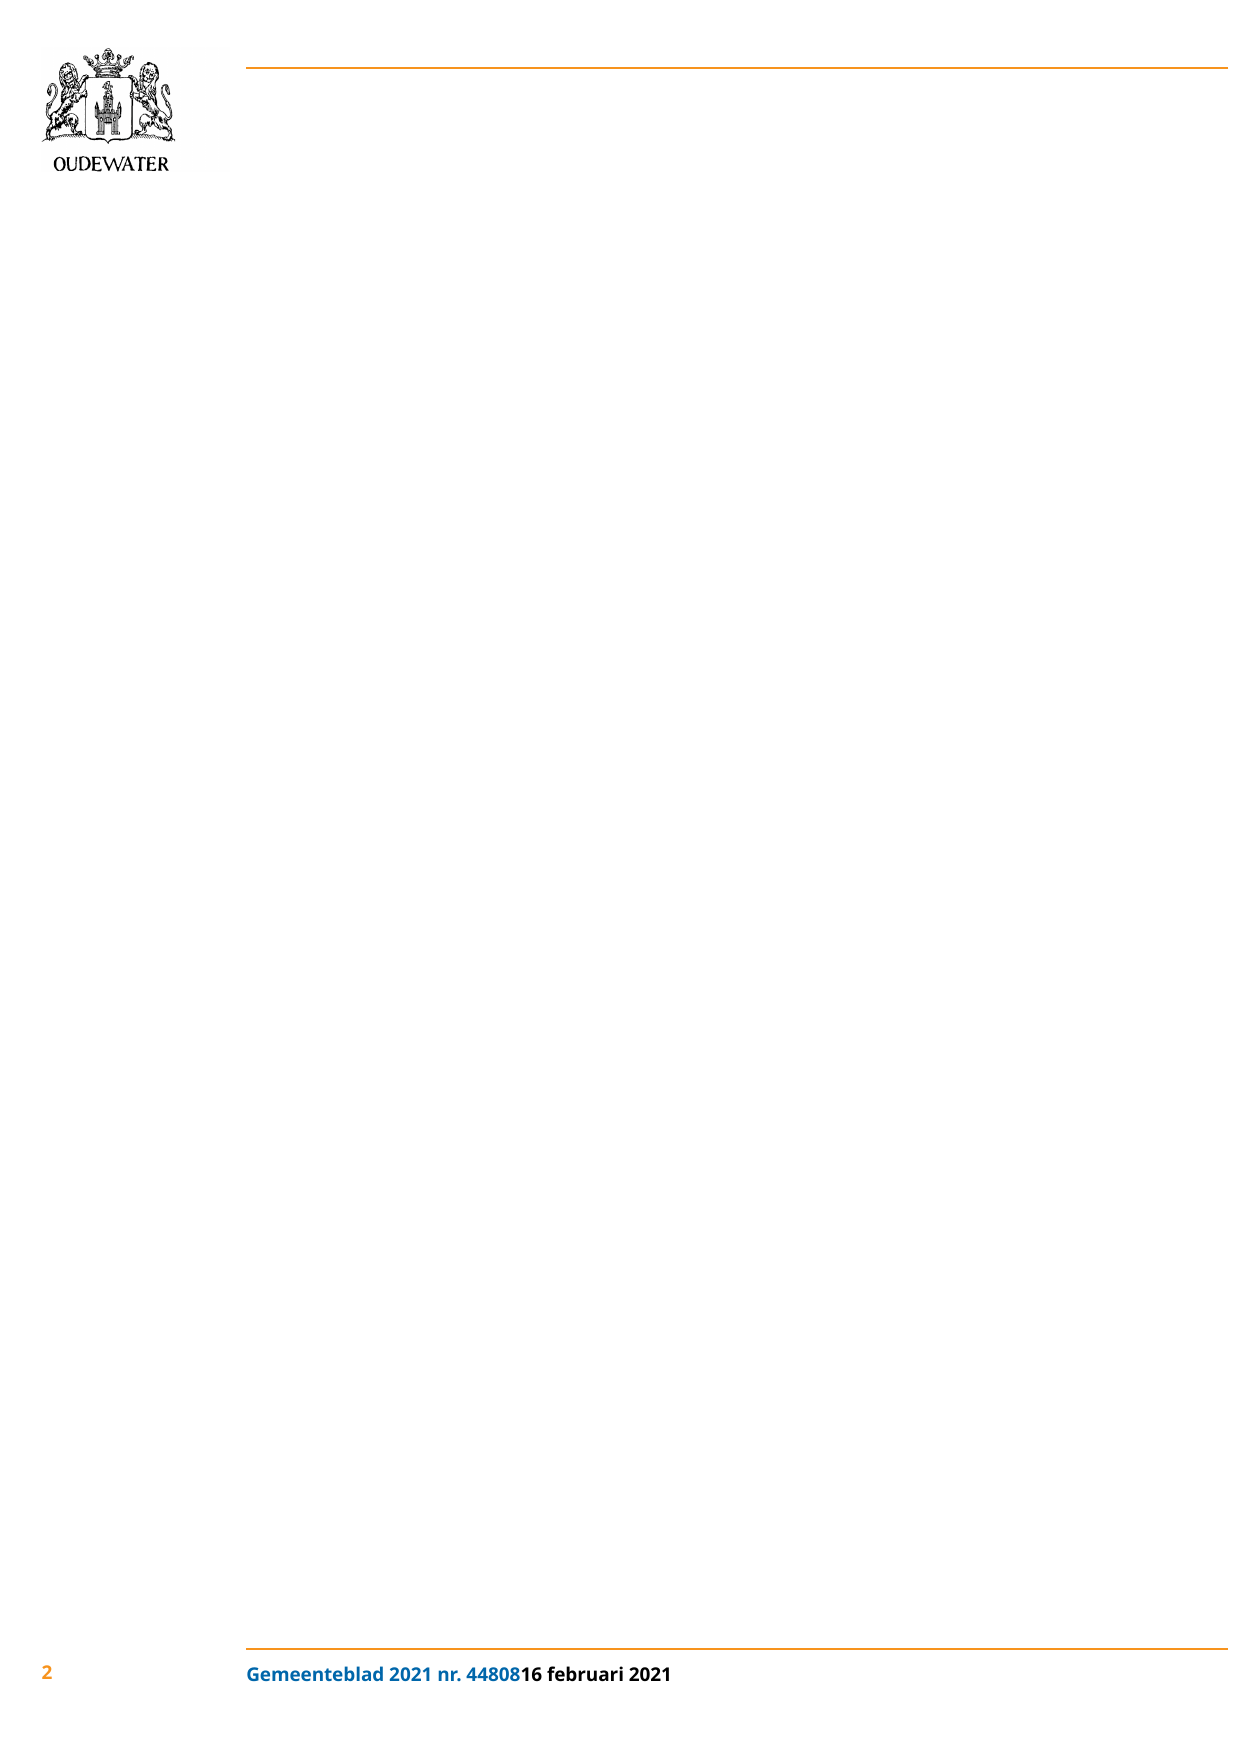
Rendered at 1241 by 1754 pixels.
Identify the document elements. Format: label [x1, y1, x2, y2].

picture [41, 47, 231, 172]
